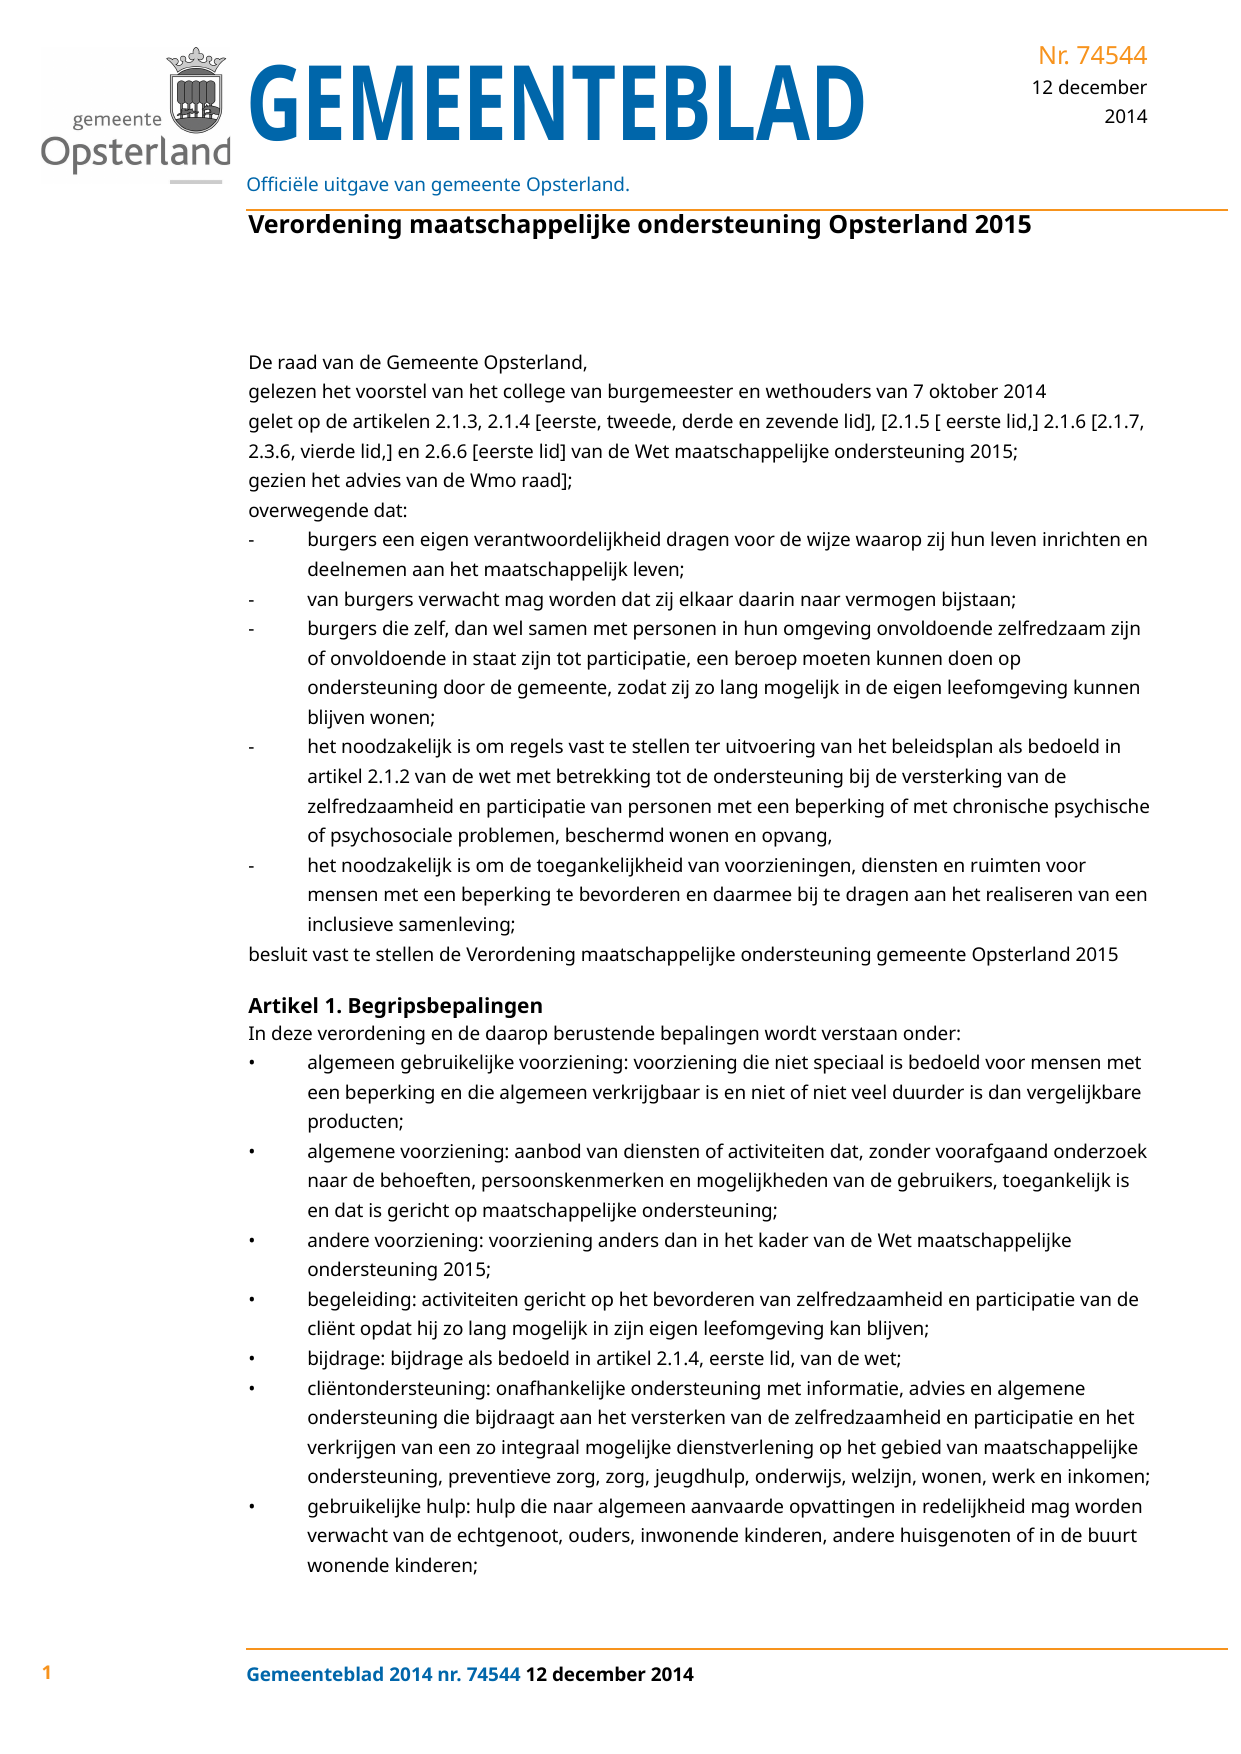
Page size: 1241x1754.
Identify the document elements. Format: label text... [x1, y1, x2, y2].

text overwegende dat: [248, 497, 1152, 523]
list algemene voorziening: aanbod van diensten of activiteiten dat, zonder voorafgaand onderzoek naar de behoeften, persoonskenmerken en mogelijkheden van de gebruikers, toegankelijk is en dat is gericht op maatschappelijke ondersteuning; [248, 1138, 1152, 1223]
list begeleiding: activiteiten gericht op het bevorderen van zelfredzaamheid en participatie van de cliënt opdat hij zo lang mogelijk in zijn eigen leefomgeving kan blijven; [248, 1286, 1152, 1341]
text In deze verordening en de daarop berustende bepalingen wordt verstaan onder: [248, 1020, 1152, 1045]
text Verordening maatschappelijke ondersteuning Opsterland 2015 [248, 211, 1152, 241]
list bijdrage: bijdrage als bedoeld in artikel 2.1.4, eerste lid, van de wet; [248, 1345, 1152, 1371]
list gebruikelijke hulp: hulp die naar algemeen aanvaarde opvattingen in redelijkheid mag worden verwacht van de echtgenoot, ouders, inwonende kinderen, andere huisgenoten of in de buurt wonende kinderen; [248, 1493, 1152, 1578]
list cliëntondersteuning: onafhankelijke ondersteuning met informatie, advies en algemene ondersteuning die bijdraagt aan het versterken van de zelfredzaamheid en participatie en het verkrijgen van een zo integraal mogelijke dienstverlening op het gebied van maatschappelijke ondersteuning, preventieve zorg, zorg, jeugdhulp, onderwijs, welzijn, wonen, werk en inkomen; [248, 1375, 1152, 1489]
list burgers die zelf, dan wel samen met personen in hun omgeving onvoldoende zelfredzaam zijn of onvoldoende in staat zijn tot participatie, een beroep moeten kunnen doen op ondersteuning door de gemeente, zodat zij zo lang mogelijk in de eigen leefomgeving kunnen blijven wonen; [248, 615, 1152, 730]
text De raad van de Gemeente Opsterland, [248, 349, 1152, 375]
text gelezen het voorstel van het college van burgemeester en wethouders van 7 oktober 2014 [248, 379, 1152, 404]
text gezien het advies van de Wmo raad]; [248, 467, 1152, 493]
list het noodzakelijk is om regels vast te stellen ter uitvoering van het beleidsplan als bedoeld in artikel 2.1.2 van de wet met betrekking tot de ondersteuning bij de versterking van de zelfredzaamheid en participatie van personen met een beperking of met chronische psychische of psychosociale problemen, beschermd wonen en opvang, [248, 734, 1152, 848]
list algemeen gebruikelijke voorziening: voorziening die niet speciaal is bedoeld voor mensen met een beperking en die algemeen verkrijgbaar is en niet of niet veel duurder is dan vergelijkbare producten; [248, 1049, 1152, 1134]
text besluit vast te stellen de Verordening maatschappelijke ondersteuning gemeente Opsterland 2015 [248, 941, 1152, 967]
list andere voorziening: voorziening anders dan in het kader van de Wet maatschappelijke ondersteuning 2015; [248, 1227, 1152, 1282]
list burgers een eigen verantwoordelijkheid dragen voor de wijze waarop zij hun leven inrichten en deelnemen aan het maatschappelijk leven; [248, 527, 1152, 582]
text gelet op de artikelen 2.1.3, 2.1.4 [eerste, tweede, derde en zevende lid], [2.1.5 [ eerste lid,] 2.1.6 [2.1.7, 2.3.6, vierde lid,] en 2.6.6 [eerste lid] van de Wet maatschappelijke ondersteuning 2015; [248, 408, 1152, 464]
picture [41, 47, 231, 184]
list het noodzakelijk is om de toegankelijkheid van voorzieningen, diensten en ruimten voor mensen met een beperking te bevorderen en daarmee bij te dragen aan het realiseren van een inclusieve samenleving; [248, 852, 1152, 937]
list van burgers verwacht mag worden dat zij elkaar daarin naar vermogen bijstaan; [248, 586, 1152, 612]
text Artikel 1. Begripsbepalingen [248, 991, 1152, 1020]
